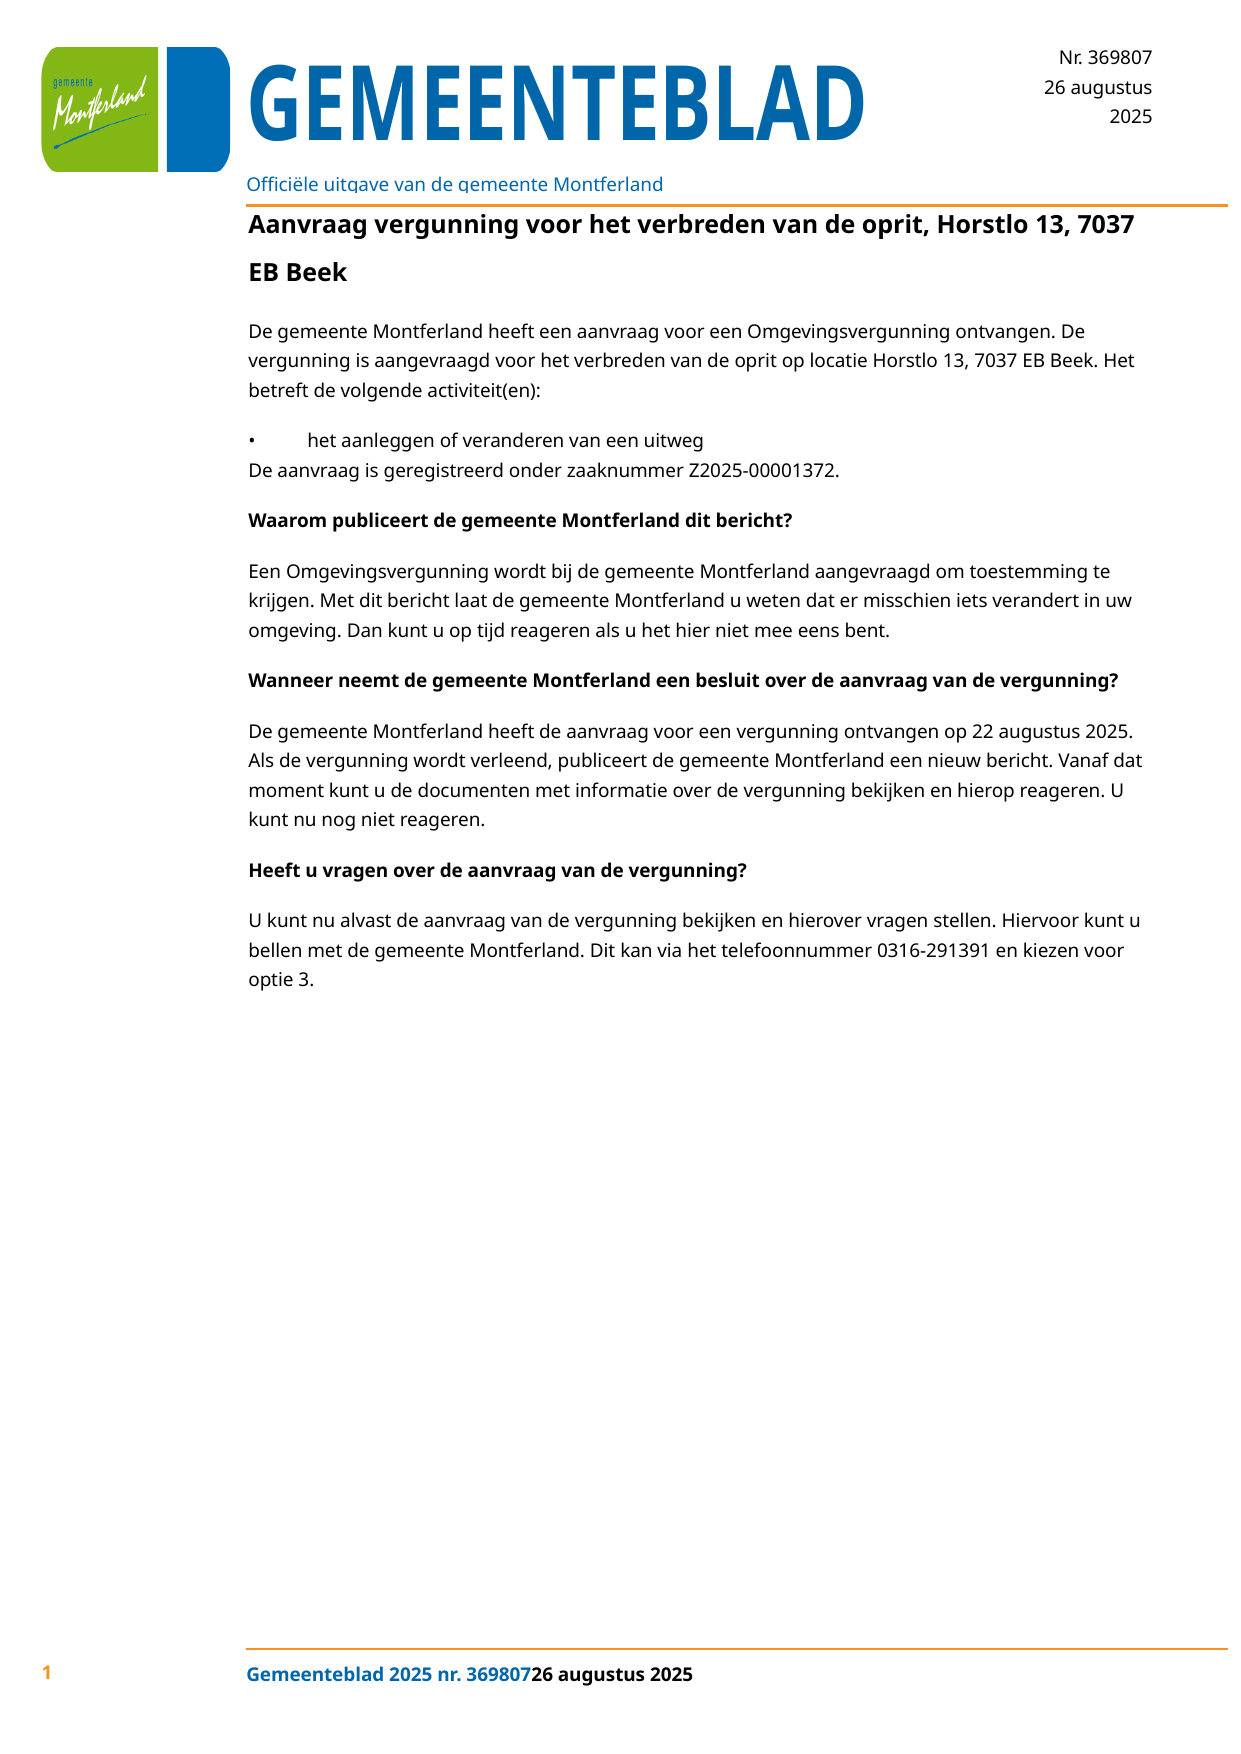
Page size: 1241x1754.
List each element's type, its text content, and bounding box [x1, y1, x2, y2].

text Aanvraag vergunning voor het verbreden van de oprit, Horstlo 13, 7037 EB Beek [248, 207, 1152, 288]
text De gemeente Montferland heeft de aanvraag voor een vergunning ontvangen op 22 augustus 2025. Als de vergunning wordt verleend, publiceert de gemeente Montferland een nieuw bericht. Vanaf dat moment kunt u de documenten met informatie over de vergunning bekijken en hierop reageren. U kunt nu nog niet reageren. [248, 718, 1152, 832]
text Wanneer neemt de gemeente Montferland een besluit over de aanvraag van de vergunning? [248, 667, 1152, 693]
text Heeft u vragen over de aanvraag van de vergunning? [248, 857, 1152, 883]
list het aanleggen of veranderen van een uitweg [248, 427, 1152, 453]
text De gemeente Montferland heeft een aanvraag voor een Omgevingsvergunning ontvangen. De vergunning is aangevraagd voor het verbreden van de oprit op locatie Horstlo 13, 7037 EB Beek. Het betreft de volgende activiteit(en): [248, 318, 1152, 403]
text Waarom publiceert de gemeente Montferland dit bericht? [248, 507, 1152, 533]
picture [41, 47, 231, 172]
text U kunt nu alvast de aanvraag van de vergunning bekijken en hierover vragen stellen. Hiervoor kunt u bellen met de gemeente Montferland. Dit kan via het telefoonnummer 0316-291391 en kiezen voor optie 3. [248, 907, 1152, 992]
text De aanvraag is geregistreerd onder zaaknummer Z2025-00001372. [248, 457, 1152, 483]
text Een Omgevingsvergunning wordt bij de gemeente Montferland aangevraagd om toestemming te krijgen. Met dit bericht laat de gemeente Montferland u weten dat er misschien iets verandert in uw omgeving. Dan kunt u op tijd reageren als u het hier niet mee eens bent. [248, 558, 1152, 643]
